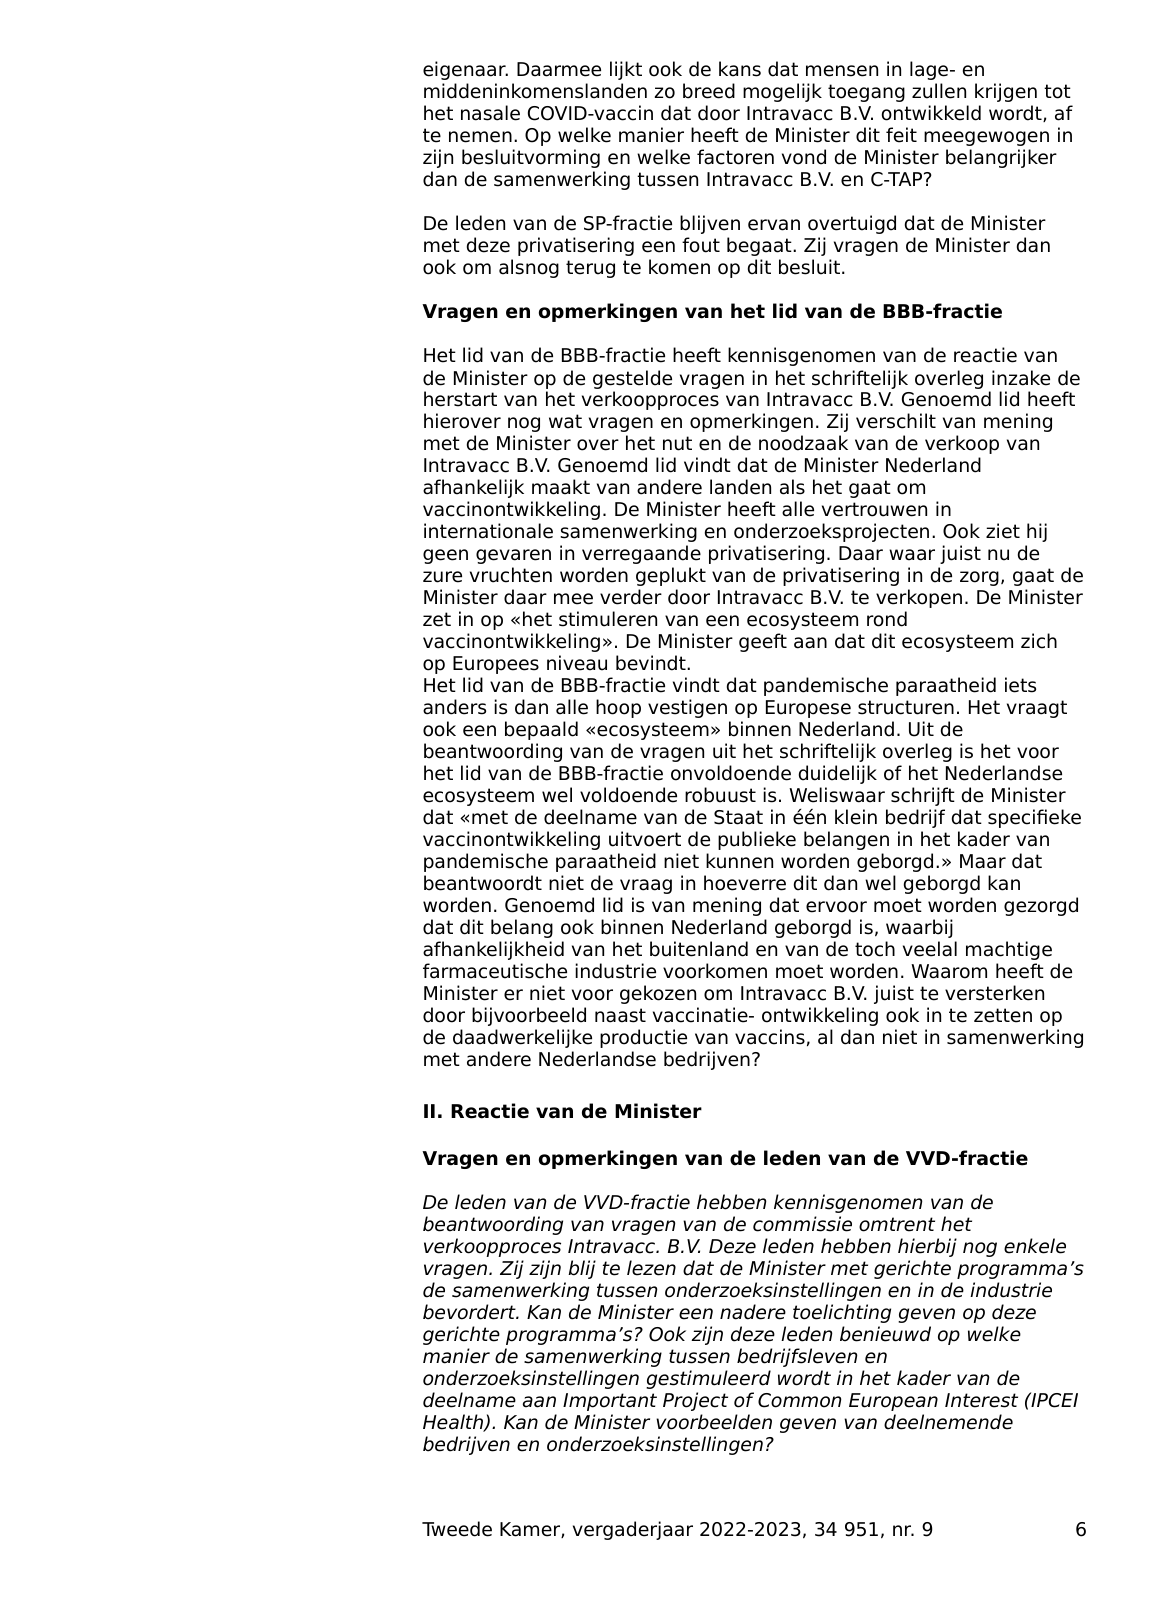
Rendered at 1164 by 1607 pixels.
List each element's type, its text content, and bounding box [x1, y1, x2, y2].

subtitle Vragen en opmerkingen van de leden van de VVD-fractie [422, 1148, 1087, 1170]
text Het lid van de BBB-fractie heeft kennisgenomen van de reactie van de Minister op de gestelde vragen in het schriftelijk overleg inzake de herstart van het verkoopproces van Intravacc B.V. Genoemd lid heeft hierover nog wat vragen en opmerkingen. Zij verschilt van mening met de Minister over het nut en de noodzaak van de verkoop van Intravacc B.V. Genoemd lid vindt dat de Minister Nederland afhankelijk maakt van andere landen als het gaat om vaccinontwikkeling. De Minister heeft alle vertrouwen in internationale samenwerking en onderzoeksprojecten. Ook ziet hij geen gevaren in verregaande privatisering. Daar waar juist nu de zure vruchten worden geplukt van de privatisering in de zorg, gaat de Minister daar mee verder door Intravacc B.V. te verkopen. De Minister zet in op «het stimuleren van een ecosysteem rond vaccinontwikkeling». De Minister geeft aan dat dit ecosysteem zich op Europees niveau bevindt. [422, 345, 1087, 675]
text Het lid van de BBB-fractie vindt dat pandemische paraatheid iets anders is dan alle hoop vestigen op Europese structuren. Het vraagt ook een bepaald «ecosysteem» binnen Nederland. Uit de beantwoording van de vragen uit het schriftelijk overleg is het voor het lid van de BBB-fractie onvoldoende duidelijk of het Nederlandse ecosysteem wel voldoende robuust is. Weliswaar schrijft de Minister dat «met de deelname van de Staat in één klein bedrijf dat specifieke vaccinontwikkeling uitvoert de publieke belangen in het kader van pandemische paraatheid niet kunnen worden geborgd.» Maar dat beantwoordt niet de vraag in hoeverre dit dan wel geborgd kan worden. Genoemd lid is van mening dat ervoor moet worden gezorgd dat dit belang ook binnen Nederland geborgd is, waarbij afhankelijkheid van het buitenland en van de toch veelal machtige farmaceutische industrie voorkomen moet worden. Waarom heeft de Minister er niet voor gekozen om Intravacc B.V. juist te versterken door bijvoorbeeld naast vaccinatie- ontwikkeling ook in te zetten op de daadwerkelijke productie van vaccins, al dan niet in samenwerking met andere Nederlandse bedrijven? [422, 675, 1087, 1071]
text De leden van de VVD-fractie hebben kennisgenomen van de beantwoording van vragen van de commissie omtrent het verkoopproces Intravacc. B.V. Deze leden hebben hierbij nog enkele vragen. Zij zijn blij te lezen dat de Minister met gerichte programma’s de samenwerking tussen onderzoeksinstellingen en in de industrie bevordert. Kan de Minister een nadere toelichting geven op deze gerichte programma’s? Ook zijn deze leden benieuwd op welke manier de samenwerking tussen bedrijfsleven en onderzoeksinstellingen gestimuleerd wordt in het kader van de deelname aan Important Project of Common European Interest (IPCEI Health). Kan de Minister voorbeelden geven van deelnemende bedrijven en onderzoeksinstellingen? [422, 1192, 1087, 1456]
subtitle II. Reactie van de Minister [422, 1101, 1087, 1123]
subtitle Vragen en opmerkingen van het lid van de BBB-fractie [422, 301, 1087, 323]
text eigenaar. Daarmee lijkt ook de kans dat mensen in lage- en middeninkomenslanden zo breed mogelijk toegang zullen krijgen tot het nasale COVID-vaccin dat door Intravacc B.V. ontwikkeld wordt, af te nemen. Op welke manier heeft de Minister dit feit meegewogen in zijn besluitvorming en welke factoren vond de Minister belangrijker dan de samenwerking tussen Intravacc B.V. en C-TAP? [422, 59, 1087, 191]
text De leden van de SP-fractie blijven ervan overtuigd dat de Minister met deze privatisering een fout begaat. Zij vragen de Minister dan ook om alsnog terug te komen op dit besluit. [422, 213, 1087, 279]
